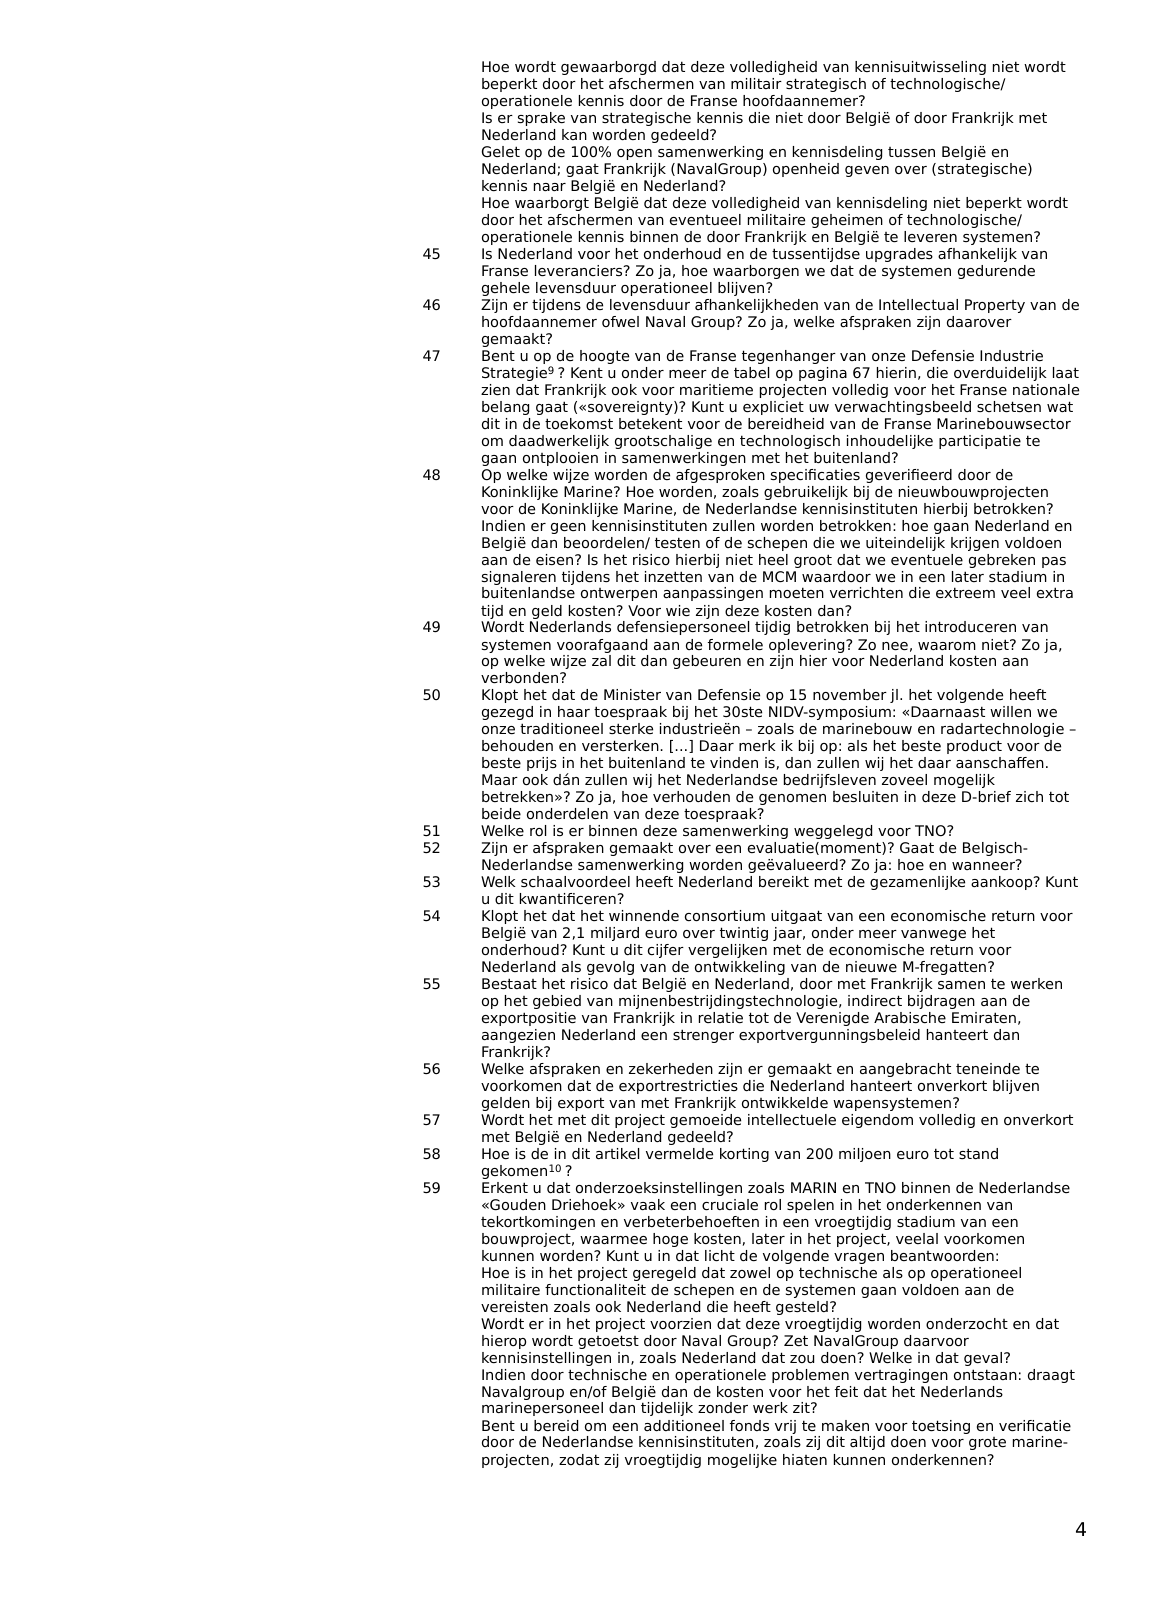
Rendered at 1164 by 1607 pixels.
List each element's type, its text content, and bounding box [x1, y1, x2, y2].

table_cell 48 [422, 467, 475, 619]
table_cell Klopt het dat het winnende consortium uitgaat van een economische return voor België van 2,1 miljard euro over twintig jaar, onder meer vanwege het onderhoud? Kunt u dit cijfer vergelijken met de economische return voor Nederland als gevolg van de ontwikkeling van de nieuwe M-fregatten? [475, 908, 1087, 976]
table_cell [422, 59, 475, 246]
table_cell Hoe is de in dit artikel vermelde korting van 200 miljoen euro tot stand gekomen10? [475, 1146, 1087, 1180]
table_cell Op welke wijze worden de afgesproken specificaties geverifieerd door de Koninklijke Marine? Hoe worden, zoals gebruikelijk bij de nieuwbouwprojecten voor de Koninklijke Marine, de Nederlandse kennisinstituten hierbij betrokken? Indien er geen kennisinstituten zullen worden betrokken: hoe gaan Nederland en België dan beoordelen/ testen of de schepen die we uiteindelijk krijgen voldoen aan de eisen? Is het risico hierbij niet heel groot dat we eventuele gebreken pas signaleren tijdens het inzetten van de MCM waardoor we in een later stadium in buitenlandse ontwerpen aanpassingen moeten verrichten die extreem veel extra tijd en geld kosten? Voor wie zijn deze kosten dan? [475, 467, 1087, 619]
table_cell Wordt Nederlands defensiepersoneel tijdig betrokken bij het introduceren van systemen voorafgaand aan de formele oplevering? Zo nee, waarom niet? Zo ja, op welke wijze zal dit dan gebeuren en zijn hier voor Nederland kosten aan verbonden? [475, 619, 1087, 687]
table_cell Welke afspraken en zekerheden zijn er gemaakt en aangebracht teneinde te voorkomen dat de exportrestricties die Nederland hanteert onverkort blijven gelden bij export van met Frankrijk ontwikkelde wapensystemen? [475, 1061, 1087, 1112]
table_cell Klopt het dat de Minister van Defensie op 15 november jl. het volgende heeft gezegd in haar toespraak bij het 30ste NIDV-symposium: «Daarnaast willen we onze traditioneel sterke industrieën – zoals de marinebouw en radartechnologie – behouden en versterken. [...] Daar merk ik bij op: als het beste product voor de beste prijs in het buitenland te vinden is, dan zullen wij het daar aanschaffen. Maar ook dán zullen wij het Nederlandse bedrijfsleven zoveel mogelijk betrekken»? Zo ja, hoe verhouden de genomen besluiten in deze D-brief zich tot beide onderdelen van deze toespraak? [475, 687, 1087, 823]
table_cell Wordt het met dit project gemoeide intellectuele eigendom volledig en onverkort met België en Nederland gedeeld? [475, 1112, 1087, 1146]
table_cell Is Nederland voor het onderhoud en de tussentijdse upgrades afhankelijk van Franse leveranciers? Zo ja, hoe waarborgen we dat de systemen gedurende gehele levensduur operationeel blijven? [475, 246, 1087, 297]
table_cell 56 [422, 1061, 475, 1112]
table_cell Bent u op de hoogte van de Franse tegenhanger van onze Defensie Industrie Strategie9? Kent u onder meer de tabel op pagina 67 hierin, die overduidelijk laat zien dat Frankrijk ook voor maritieme projecten volledig voor het Franse nationale belang gaat («sovereignty)? Kunt u expliciet uw verwachtingsbeeld schetsen wat dit in de toekomst betekent voor de bereidheid van de Franse Marinebouwsector om daadwerkelijk grootschalige en technologisch inhoudelijke participatie te gaan ontplooien in samenwerkingen met het buitenland? [475, 348, 1087, 467]
table_cell Erkent u dat onderzoeksinstellingen zoals MARIN en TNO binnen de Nederlandse «Gouden Driehoek» vaak een cruciale rol spelen in het onderkennen van tekortkomingen en verbeterbehoeften in een vroegtijdig stadium van een bouwproject, waarmee hoge kosten, later in het project, veelal voorkomen kunnen worden? Kunt u in dat licht de volgende vragen beantwoorden: Hoe is in het project geregeld dat zowel op technische als op operationeel militaire functionaliteit de schepen en de systemen gaan voldoen aan de vereisten zoals ook Nederland die heeft gesteld? Wordt er in het project voorzien dat deze vroegtijdig worden onderzocht en dat hierop wordt getoetst door Naval Group? Zet NavalGroup daarvoor kennisinstellingen in, zoals Nederland dat zou doen? Welke in dat geval? Indien door technische en operationele problemen vertragingen ontstaan: draagt Navalgroup en/of België dan de kosten voor het feit dat het Nederlands marinepersoneel dan tijdelijk zonder werk zit? Bent u bereid om een additioneel fonds vrij te maken voor toetsing en verificatie door de Nederlandse kennisinstituten, zoals zij dit altijd doen voor grote marine-projecten, zodat zij vroegtijdig mogelijke hiaten kunnen onderkennen? [475, 1180, 1087, 1468]
table_cell 47 [422, 348, 475, 467]
table_cell 55 [422, 976, 475, 1061]
table_cell 58 [422, 1146, 475, 1180]
table_cell Hoe wordt gewaarborgd dat deze volledigheid van kennisuitwisseling niet wordt beperkt door het afschermen van militair strategisch of technologische/ operationele kennis door de Franse hoofdaannemer? Is er sprake van strategische kennis die niet door België of door Frankrijk met Nederland kan worden gedeeld? Gelet op de 100% open samenwerking en kennisdeling tussen België en Nederland; gaat Frankrijk (NavalGroup) openheid geven over (strategische) kennis naar België en Nederland? Hoe waarborgt België dat deze volledigheid van kennisdeling niet beperkt wordt door het afschermen van eventueel militaire geheimen of technologische/ operationele kennis binnen de door Frankrijk en België te leveren systemen? [475, 59, 1087, 246]
table_cell Welke rol is er binnen deze samenwerking weggelegd voor TNO? [475, 823, 1087, 840]
table_cell 53 [422, 874, 475, 908]
table_cell 49 [422, 619, 475, 687]
table_cell 54 [422, 908, 475, 976]
table_cell 51 [422, 823, 475, 840]
table_cell 59 [422, 1180, 475, 1468]
table_cell 52 [422, 840, 475, 874]
table_cell 46 [422, 297, 475, 348]
table_cell Welk schaalvoordeel heeft Nederland bereikt met de gezamenlijke aankoop? Kunt u dit kwantificeren? [475, 874, 1087, 908]
table_cell 57 [422, 1112, 475, 1146]
table_cell Zijn er tijdens de levensduur afhankelijkheden van de Intellectual Property van de hoofdaannemer ofwel Naval Group? Zo ja, welke afspraken zijn daarover gemaakt? [475, 297, 1087, 348]
table_cell 45 [422, 246, 475, 297]
table_cell Bestaat het risico dat België en Nederland, door met Frankrijk samen te werken op het gebied van mijnenbestrijdingstechnologie, indirect bijdragen aan de exportpositie van Frankrijk in relatie tot de Verenigde Arabische Emiraten, aangezien Nederland een strenger exportvergunningsbeleid hanteert dan Frankrijk? [475, 976, 1087, 1061]
table_cell 50 [422, 687, 475, 823]
table_cell Zijn er afspraken gemaakt over een evaluatie(moment)? Gaat de Belgisch-Nederlandse samenwerking worden geëvalueerd? Zo ja: hoe en wanneer? [475, 840, 1087, 874]
